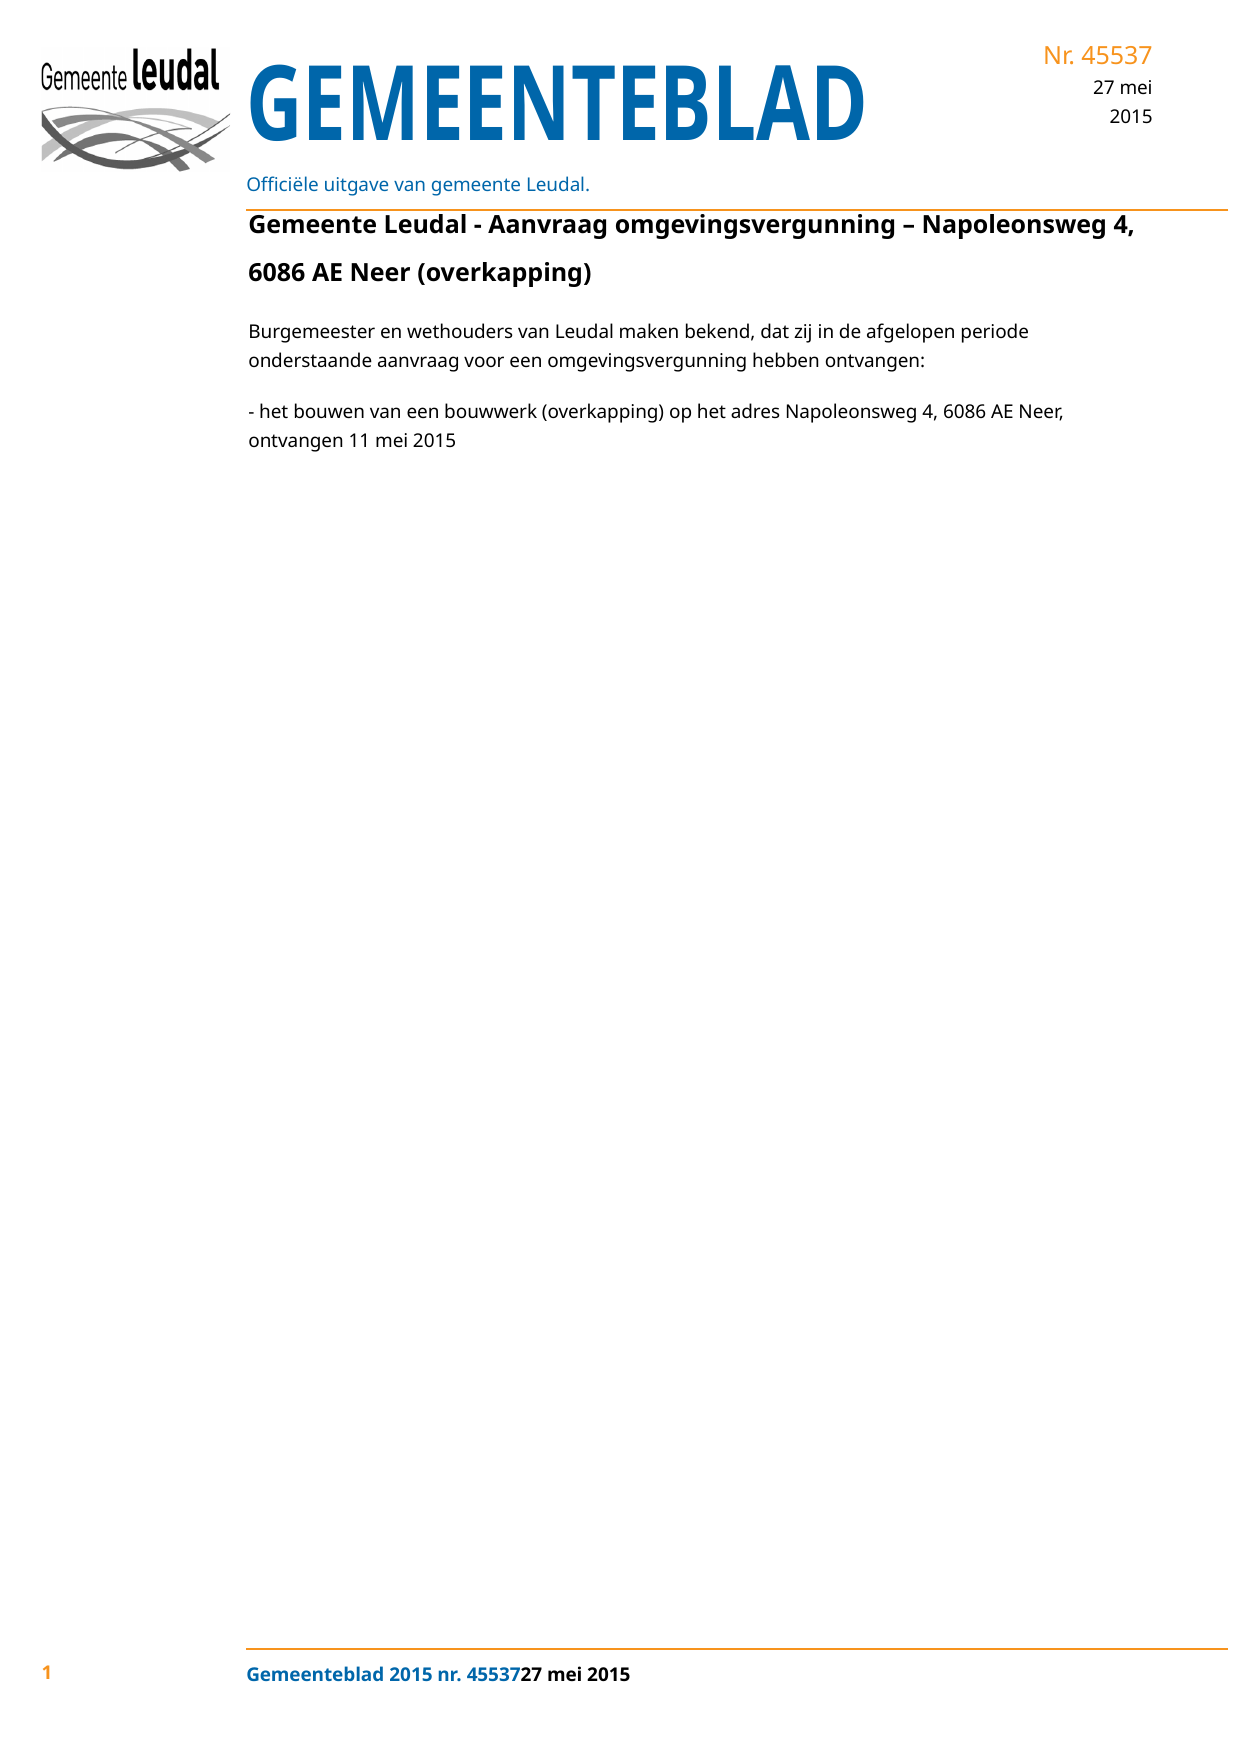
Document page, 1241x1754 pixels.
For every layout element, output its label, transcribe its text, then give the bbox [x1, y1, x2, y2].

picture [41, 47, 231, 172]
text - het bouwen van een bouwwerk (overkapping) op het adres Napoleonsweg 4, 6086 AE Neer, ontvangen 11 mei 2015 [248, 398, 1152, 453]
text Gemeente Leudal - Aanvraag omgevingsvergunning – Napoleonsweg 4, 6086 AE Neer (overkapping) [248, 211, 1152, 288]
text Burgemeester en wethouders van Leudal maken bekend, dat zij in de afgelopen periode onderstaande aanvraag voor een omgevingsvergunning hebben ontvangen: [248, 318, 1152, 373]
